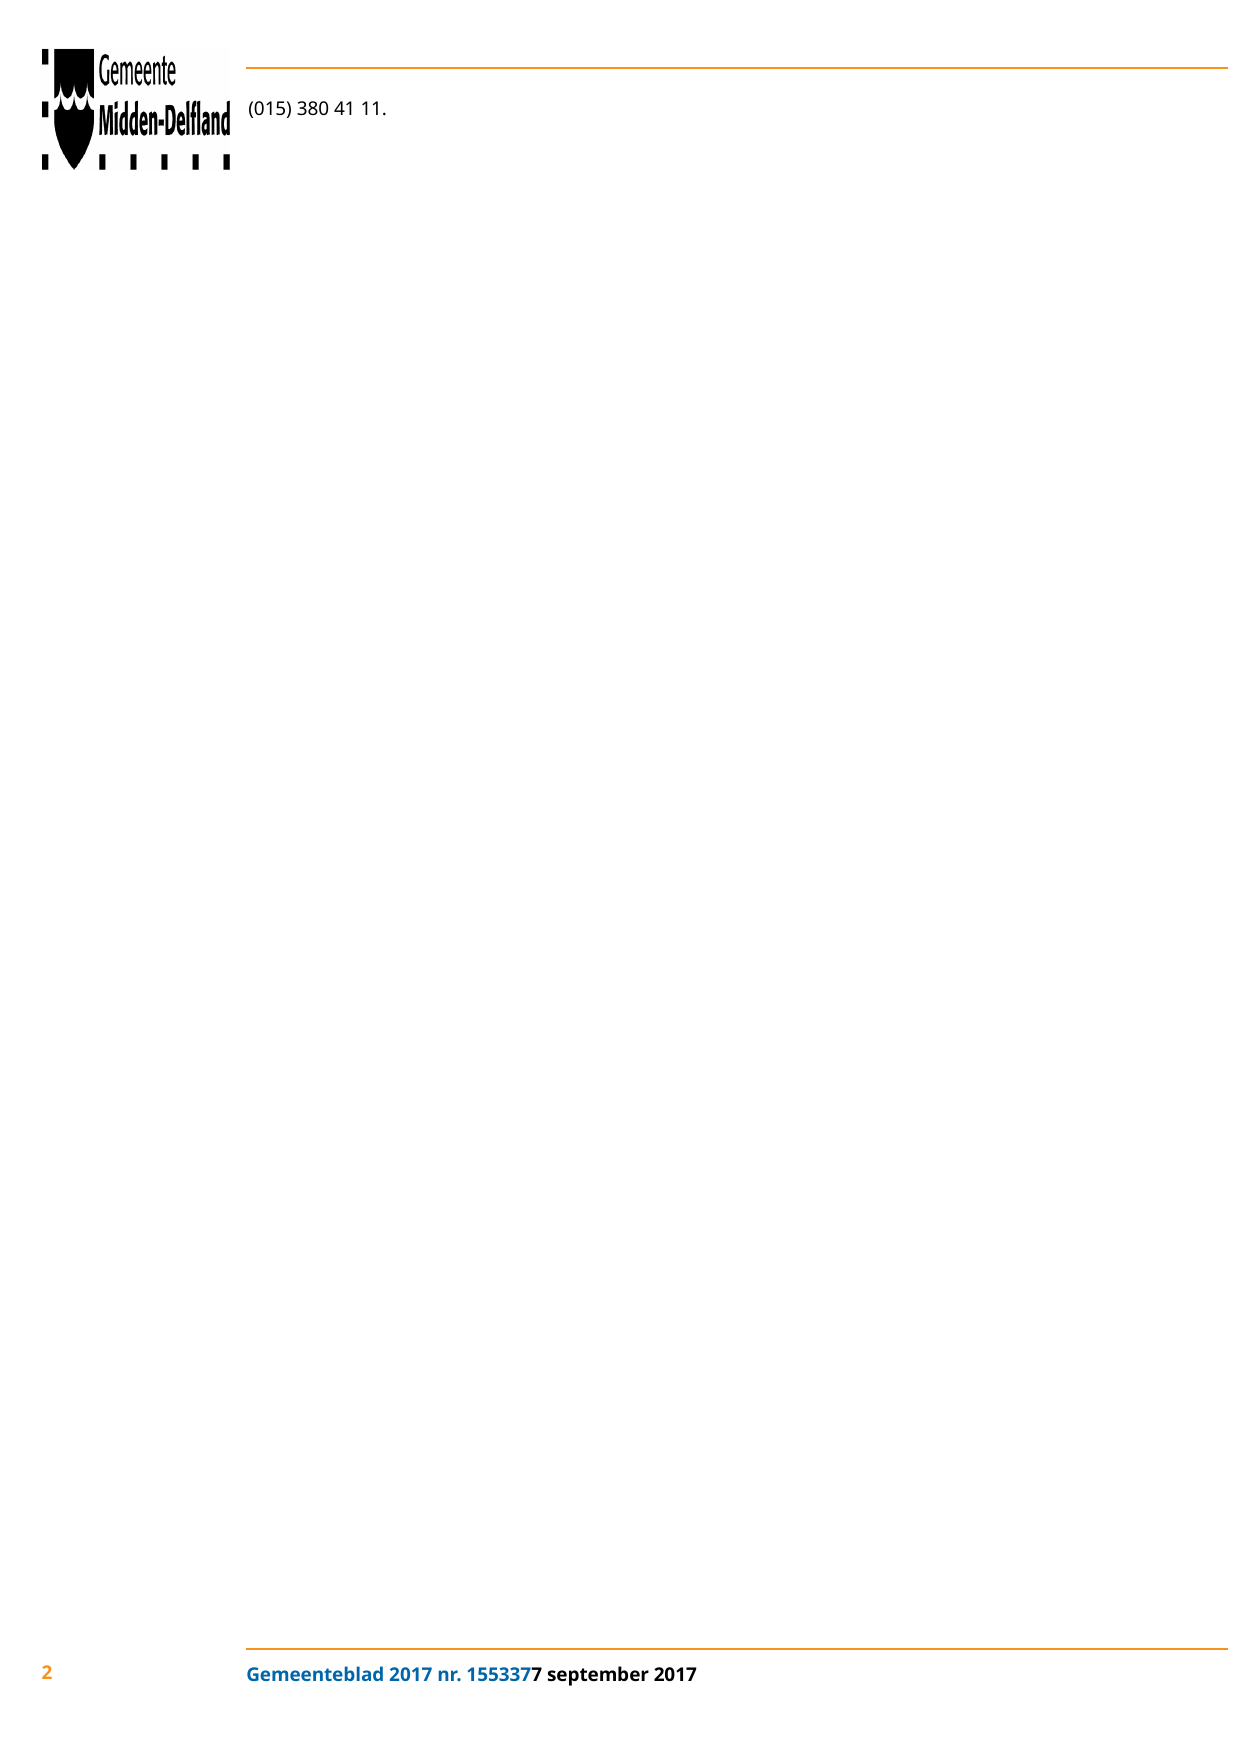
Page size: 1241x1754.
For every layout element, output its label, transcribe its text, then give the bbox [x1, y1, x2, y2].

picture [41, 47, 231, 172]
text (015) 380 41 11. [248, 95, 1152, 121]
